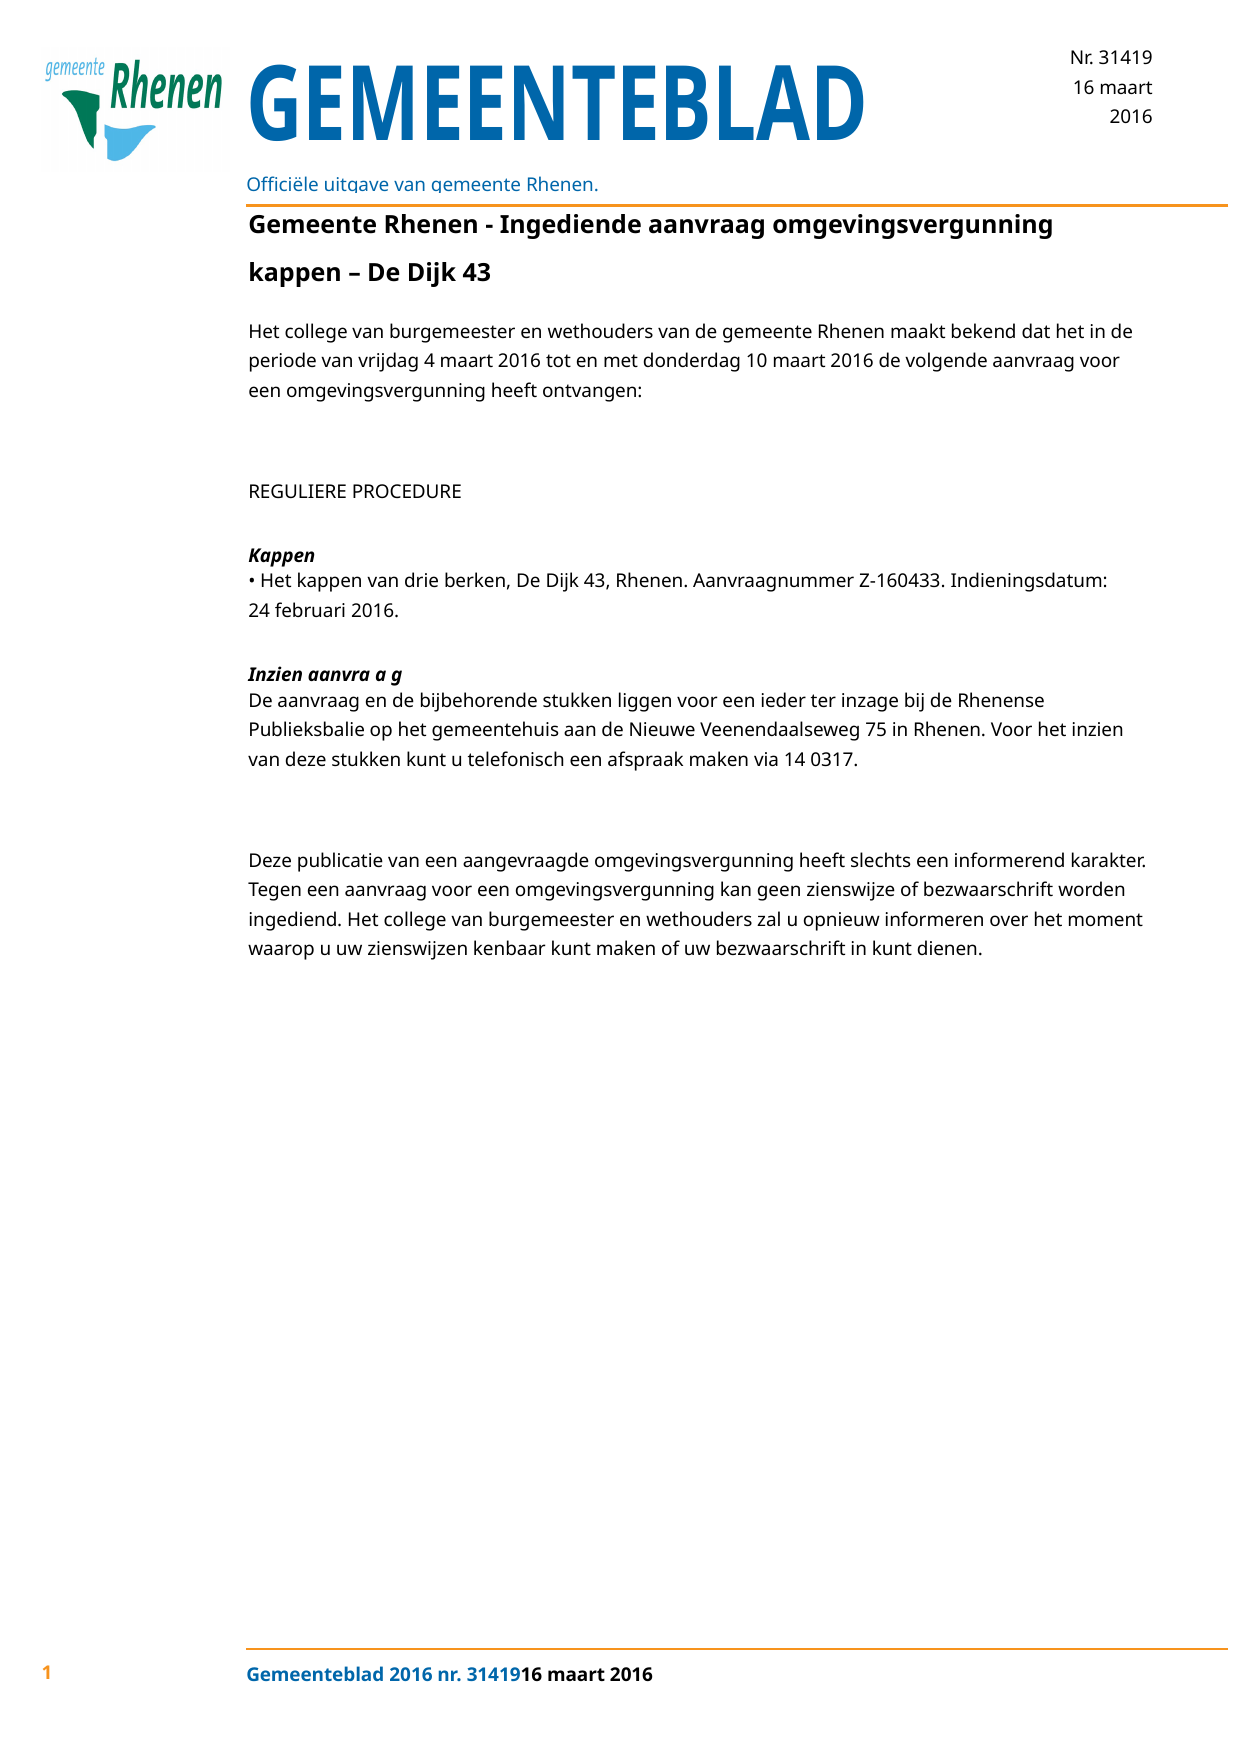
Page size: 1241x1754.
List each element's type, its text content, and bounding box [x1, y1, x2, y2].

text Inzien aanvra a g [248, 661, 1152, 687]
text Het college van burgemeester en wethouders van de gemeente Rhenen maakt bekend dat het in de periode van vrijdag 4 maart 2016 tot en met donderdag 10 maart 2016 de volgende aanvraag voor een omgevingsvergunning heeft ontvangen: [248, 318, 1152, 403]
text Gemeente Rhenen - Ingediende aanvraag omgevingsvergunning kappen – De Dijk 43 [248, 207, 1152, 288]
text • Het kappen van drie berken, De Dijk 43, Rhenen. Aanvraagnummer Z-160433. Indieningsdatum: 24 februari 2016. [248, 568, 1152, 623]
picture [41, 47, 231, 172]
text Deze publicatie van een aangevraagde omgevingsvergunning heeft slechts een informerend karakter. Tegen een aanvraag voor een omgevingsvergunning kan geen zienswijze of bezwaarschrift worden ingediend. Het college van burgemeester en wethouders zal u opnieuw informeren over het moment waarop u uw zienswijzen kenbaar kunt maken of uw bezwaarschrift in kunt dienen. [248, 847, 1152, 961]
text Kappen [248, 542, 1152, 568]
text REGULIERE PROCEDURE [248, 478, 1152, 504]
text De aanvraag en de bijbehorende stukken liggen voor een ieder ter inzage bij de Rhenense Publieksbalie op het gemeentehuis aan de Nieuwe Veenendaalseweg 75 in Rhenen. Voor het inzien van deze stukken kunt u telefonisch een afspraak maken via 14 0317. [248, 687, 1152, 772]
